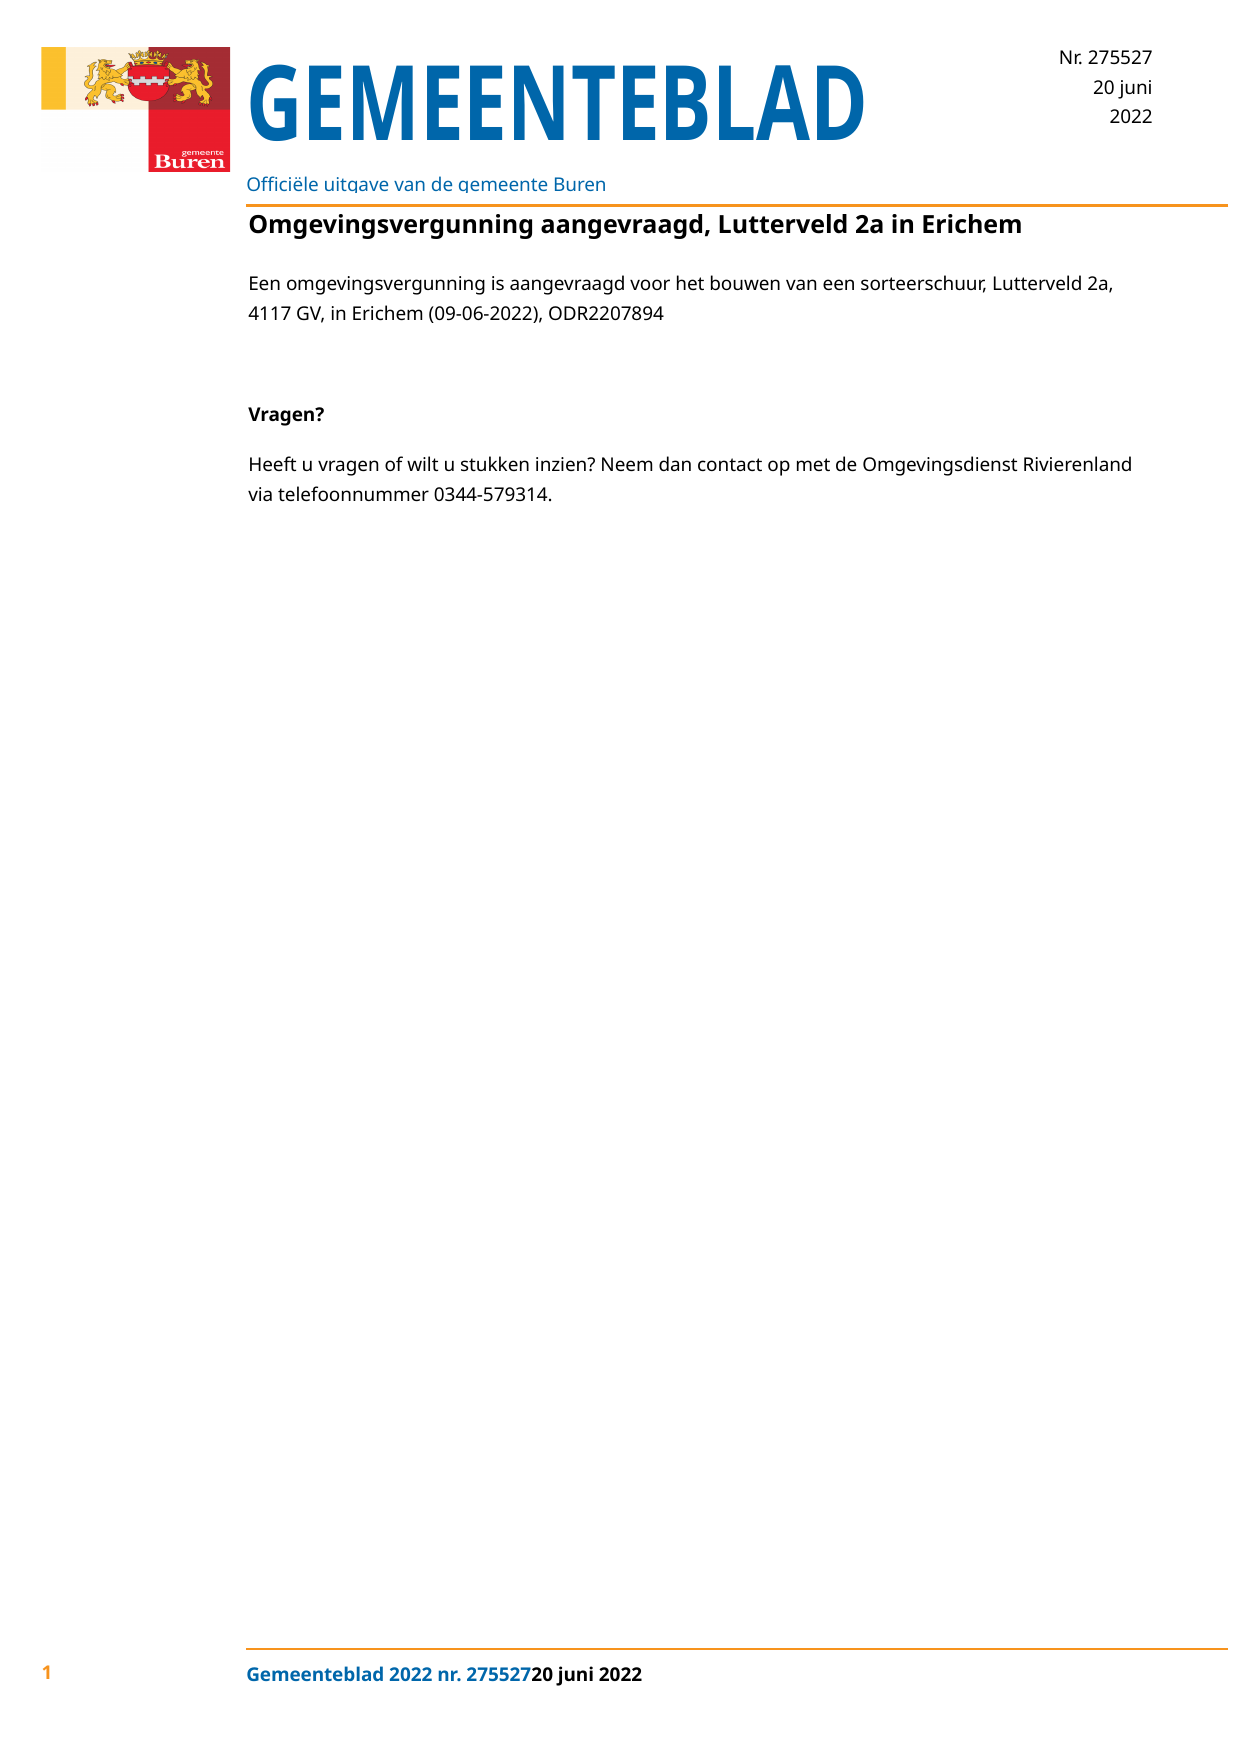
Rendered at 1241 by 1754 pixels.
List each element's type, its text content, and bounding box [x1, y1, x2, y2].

text Vragen? [248, 401, 1152, 426]
text Een omgevingsvergunning is aangevraagd voor het bouwen van een sorteerschuur, Lutterveld 2a, 4117 GV, in Erichem (09-06-2022), ODR2207894 [248, 270, 1152, 326]
text Omgevingsvergunning aangevraagd, Lutterveld 2a in Erichem [248, 207, 1152, 241]
text Heeft u vragen of wilt u stukken inzien? Neem dan contact op met de Omgevingsdienst Rivierenland via telefoonnummer 0344-579314. [248, 451, 1152, 506]
picture [41, 47, 231, 172]
